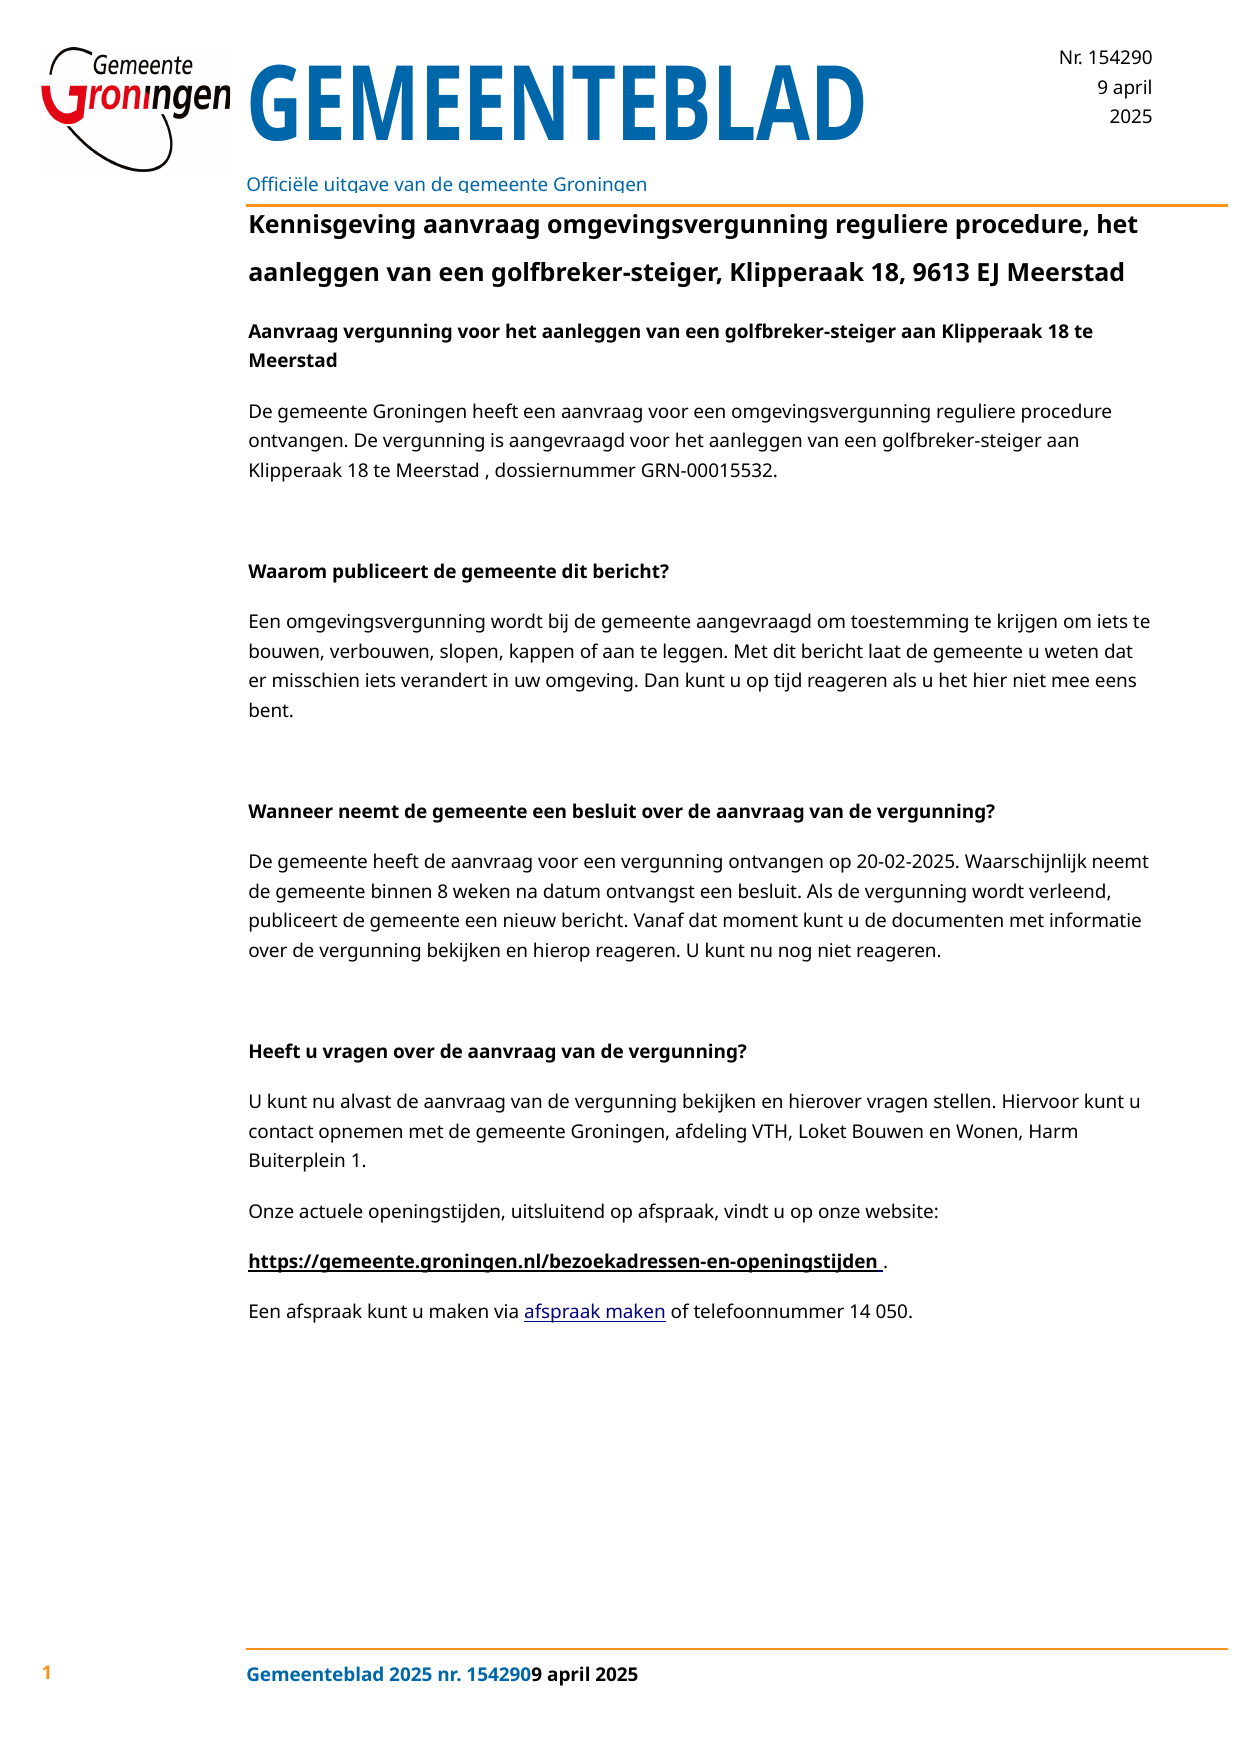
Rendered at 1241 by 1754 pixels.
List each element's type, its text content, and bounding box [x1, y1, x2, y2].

text Wanneer neemt de gemeente een besluit over de aanvraag van de vergunning? [248, 798, 1152, 824]
text Kennisgeving aanvraag omgevingsvergunning reguliere procedure, het aanleggen van een golfbreker-steiger, Klipperaak 18, 9613 EJ Meerstad [248, 207, 1152, 288]
text Een omgevingsvergunning wordt bij de gemeente aangevraagd om toestemming te krijgen om iets te bouwen, verbouwen, slopen, kappen of aan te leggen. Met dit bericht laat de gemeente u weten dat er misschien iets verandert in uw omgeving. Dan kunt u op tijd reageren als u het hier niet mee eens bent. [248, 608, 1152, 723]
text Een afspraak kunt u maken via afspraak maken of telefoonnummer 14 050. [248, 1299, 1152, 1324]
text De gemeente heeft de aanvraag voor een vergunning ontvangen op 20-02-2025. Waarschijnlijk neemt de gemeente binnen 8 weken na datum ontvangst een besluit. Als de vergunning wordt verleend, publiceert de gemeente een nieuw bericht. Vanaf dat moment kunt u de documenten met informatie over de vergunning bekijken en hierop reageren. U kunt nu nog niet reageren. [248, 848, 1152, 963]
picture [41, 47, 231, 172]
text Onze actuele openingstijden, uitsluitend op afspraak, vindt u op onze website: [248, 1198, 1152, 1224]
text U kunt nu alvast de aanvraag van de vergunning bekijken en hierover vragen stellen. Hiervoor kunt u contact opnemen met de gemeente Groningen, afdeling VTH, Loket Bouwen en Wonen, Harm Buiterplein 1. [248, 1088, 1152, 1173]
text De gemeente Groningen heeft een aanvraag voor een omgevingsvergunning reguliere procedure ontvangen. De vergunning is aangevraagd voor het aanleggen van een golfbreker-steiger aan Klipperaak 18 te Meerstad , dossiernummer GRN-00015532. [248, 398, 1152, 483]
text Aanvraag vergunning voor het aanleggen van een golfbreker-steiger aan Klipperaak 18 te Meerstad [248, 318, 1152, 373]
text Waarom publiceert de gemeente dit bericht? [248, 558, 1152, 584]
text Heeft u vragen over de aanvraag van de vergunning? [248, 1038, 1152, 1064]
text https://gemeente.groningen.nl/bezoekadressen-en-openingstijden . [248, 1248, 1152, 1274]
